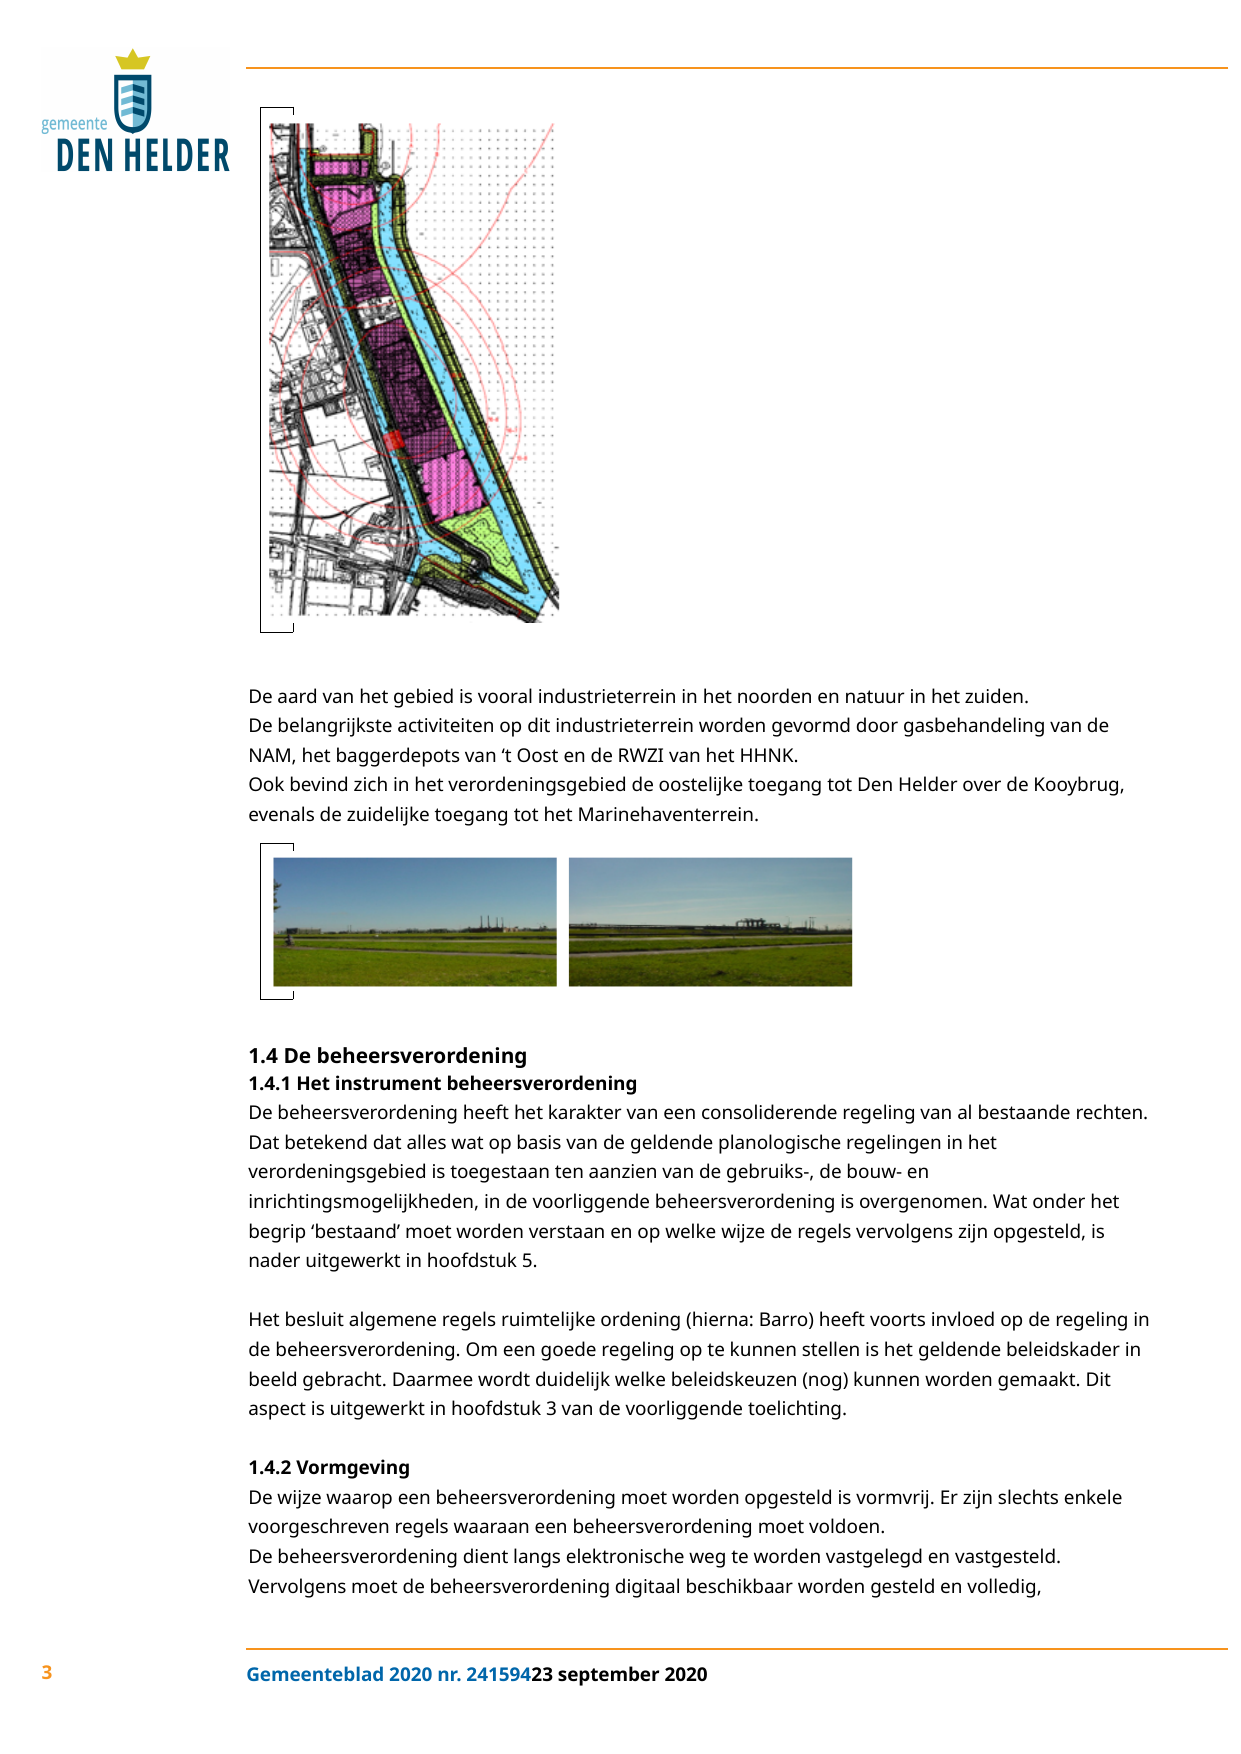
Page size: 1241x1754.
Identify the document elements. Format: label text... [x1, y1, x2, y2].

text 1.4 De beheersverordening [248, 1041, 1152, 1070]
text Ook bevind zich in het verordeningsgebied de oostelijke toegang tot Den Helder over de Kooybrug, evenals de zuidelijke toegang tot het Marinehaventerrein. [248, 772, 1152, 827]
text De wijze waarop een beheersverordening moet worden opgesteld is vormvrij. Er zijn slechts enkele voorgeschreven regels waaraan een beheersverordening moet voldoen. [248, 1484, 1152, 1539]
picture [182, 144, 187, 165]
picture [100, 154, 106, 172]
text 1.4.2 Vormgeving [248, 1454, 1152, 1480]
text 1.4.1 Het instrument beheersverordening [248, 1070, 1152, 1096]
picture [41, 47, 231, 172]
text De aard van het gebied is vooral industrieterrein in het noorden en natuur in het zuiden. [248, 683, 1152, 708]
text De beheersverordening heeft het karakter van een consoliderende regeling van al bestaande rechten. Dat betekend dat alles wat op basis van de geldende planologische regelingen in het verordeningsgebied is toegestaan ten aanzien van de gebruiks-, de bouw- en inrichtingsmogelijkheden, in de voorliggende beheersverordening is overgenomen. Wat onder het begrip ‘bestaand’ moet worden verstaan en op welke wijze de regels vervolgens zijn opgesteld, is nader uitgewerkt in hoofdstuk 5. [248, 1099, 1152, 1273]
text Het besluit algemene regels ruimtelijke ordening (hierna: Barro) heeft voorts invloed op de regeling in de beheersverordening. Om een goede regeling op te kunnen stellen is het geldende beleidskader in beeld gebracht. Daarmee wordt duidelijk welke beleidskeuzen (nog) kunnen worden gemaakt. Dit aspect is uitgewerkt in hoofdstuk 3 van de voorliggende toelichting. [248, 1307, 1152, 1421]
picture [63, 144, 68, 165]
picture [268, 115, 565, 623]
text Vervolgens moet de beheersverordening digitaal beschikbaar worden gesteld en volledig, [248, 1573, 1152, 1598]
text De belangrijkste activiteiten op dit industrieterrein worden gevormd door gasbehandeling van de NAM, het baggerdepots van ‘t Oost en de RWZI van het HHNK. [248, 712, 1152, 768]
picture [130, 157, 135, 172]
picture [220, 160, 224, 172]
picture [268, 851, 860, 991]
text De beheersverordening dient langs elektronische weg te worden vastgelegd en vastgesteld. [248, 1543, 1152, 1569]
